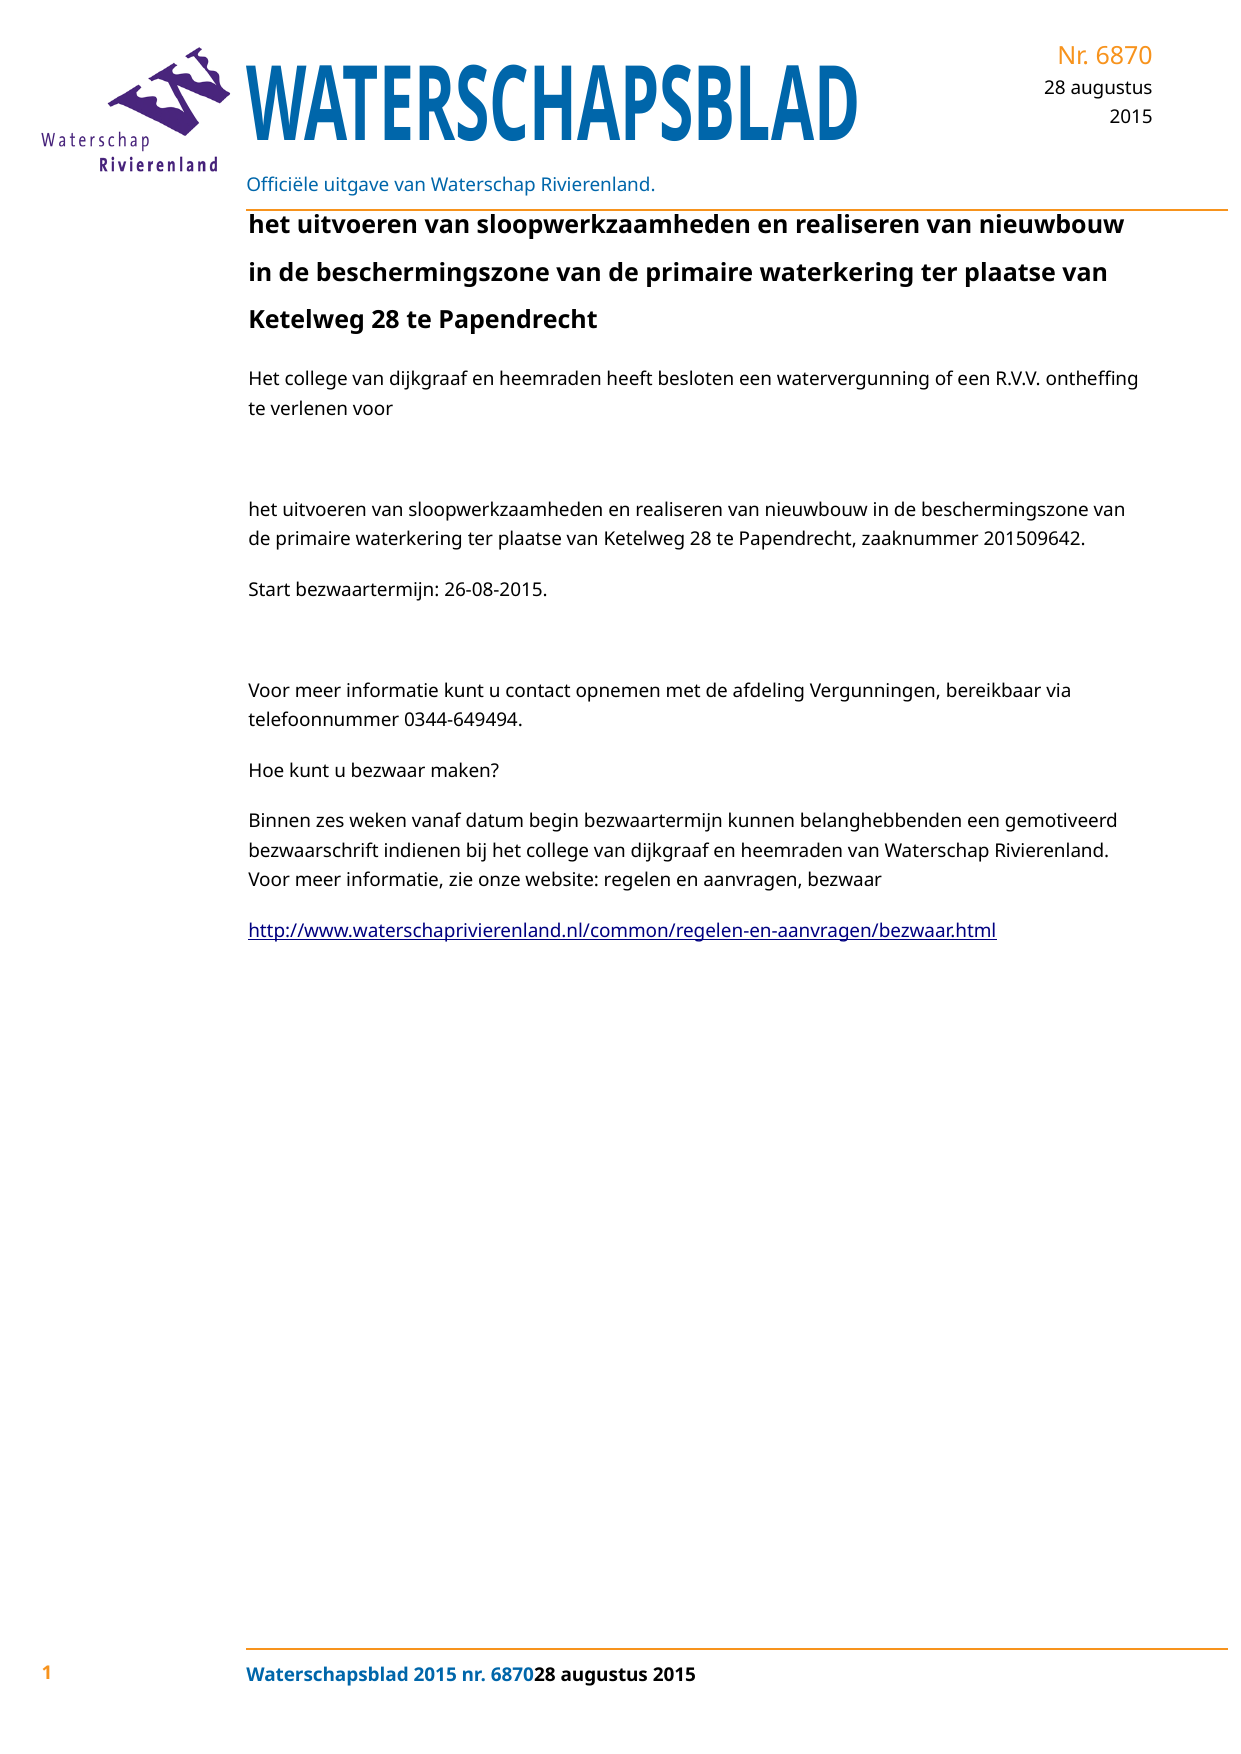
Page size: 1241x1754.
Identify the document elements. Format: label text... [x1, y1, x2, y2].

text Start bezwaartermijn: 26-08-2015. [248, 576, 1152, 602]
text http://www.waterschaprivierenland.nl/common/regelen-en-aanvragen/bezwaar.html [248, 917, 1152, 942]
text het uitvoeren van sloopwerkzaamheden en realiseren van nieuwbouw in de beschermingszone van de primaire waterkering ter plaatse van Ketelweg 28 te Papendrecht [248, 211, 1152, 336]
text Voor meer informatie kunt u contact opnemen met de afdeling Vergunningen, bereikbaar via telefoonnummer 0344-649494. [248, 677, 1152, 732]
text Hoe kunt u bezwaar maken? [248, 757, 1152, 782]
text het uitvoeren van sloopwerkzaamheden en realiseren van nieuwbouw in de beschermingszone van de primaire waterkering ter plaatse van Ketelweg 28 te Papendrecht, zaaknummer 201509642. [248, 496, 1152, 551]
text Binnen zes weken vanaf datum begin bezwaartermijn kunnen belanghebbenden een gemotiveerd bezwaarschrift indienen bij het college van dijkgraaf en heemraden van Waterschap Rivierenland. Voor meer informatie, zie onze website: regelen en aanvragen, bezwaar [248, 807, 1152, 892]
picture [41, 47, 231, 172]
text Het college van dijkgraaf en heemraden heeft besloten een watervergunning of een R.V.V. ontheffing te verlenen voor [248, 366, 1152, 421]
